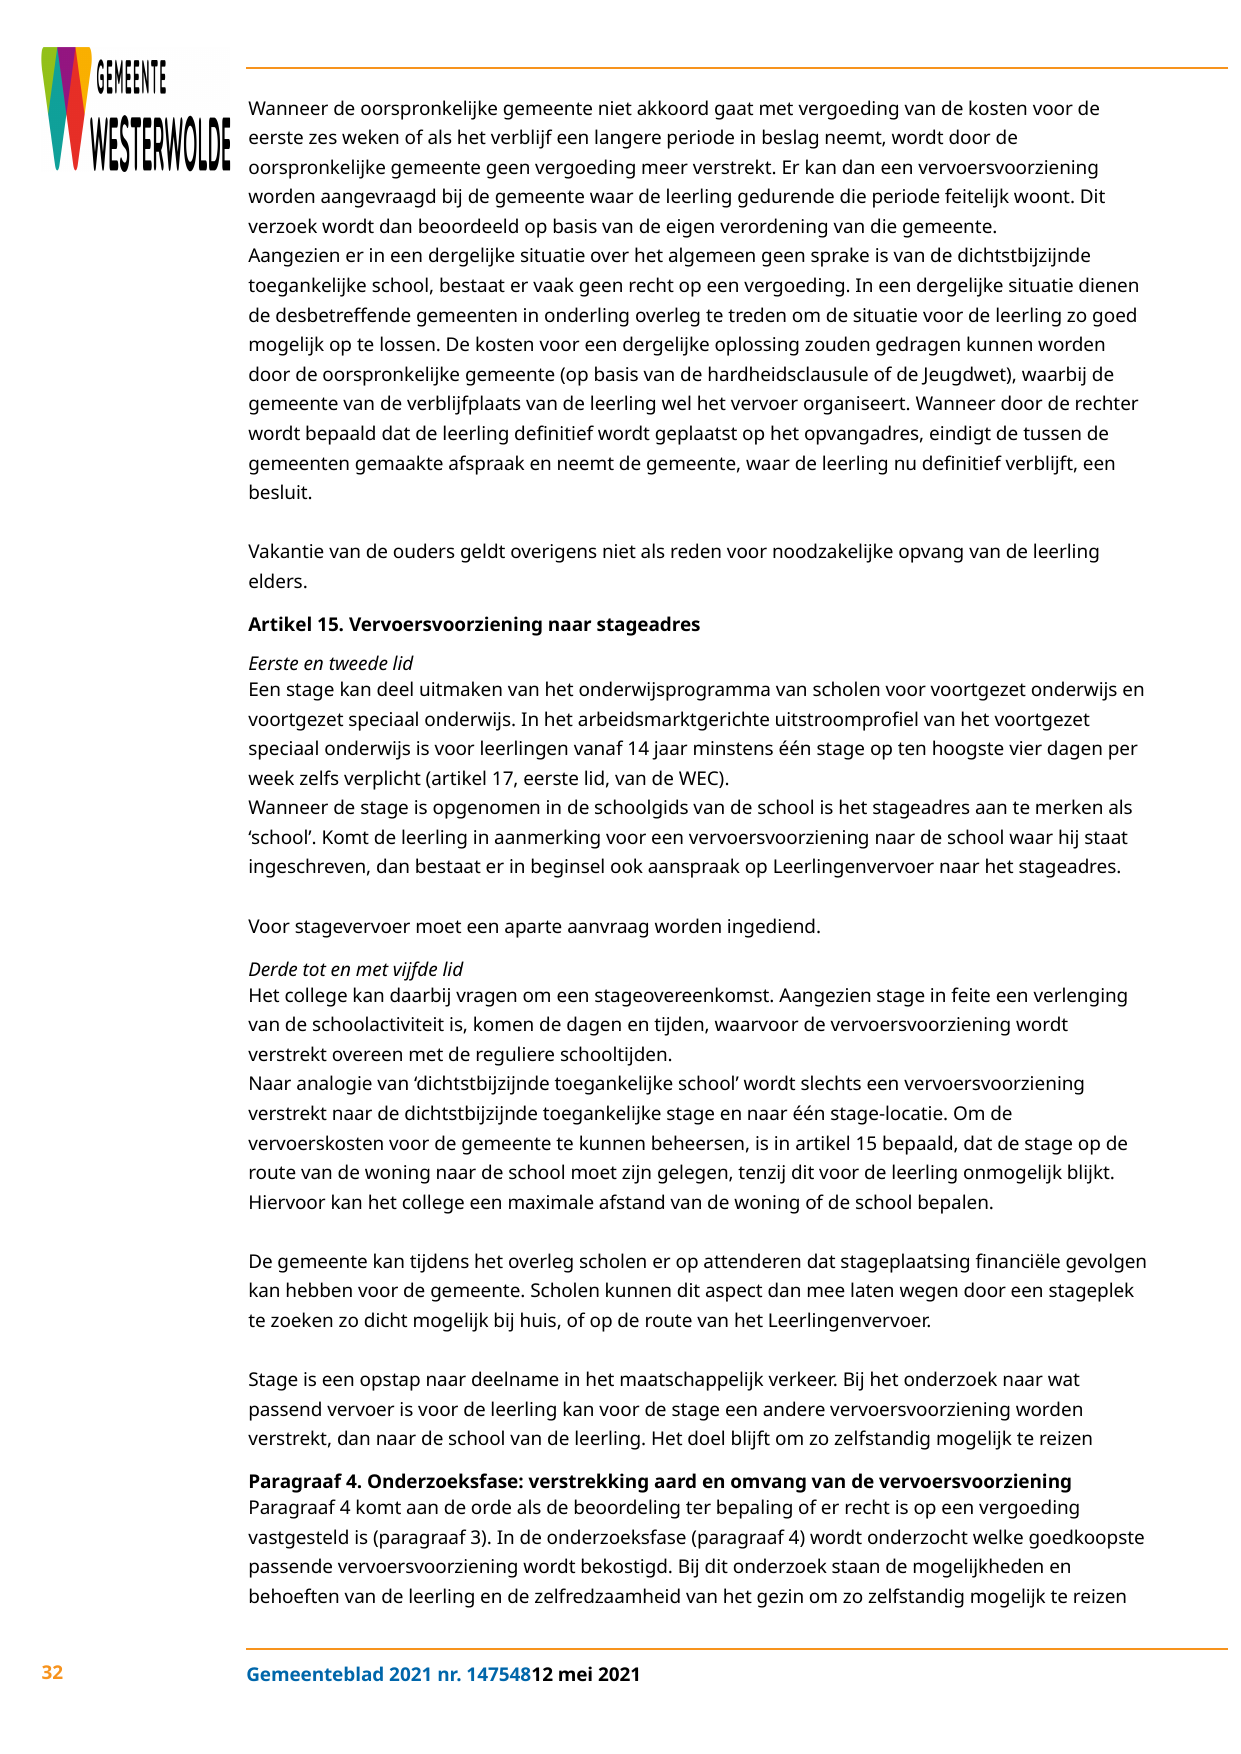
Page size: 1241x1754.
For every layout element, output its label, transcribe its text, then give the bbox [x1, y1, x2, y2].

picture [41, 47, 231, 172]
text Derde tot en met vijfde lid [248, 956, 1152, 982]
text Paragraaf 4. Onderzoeksfase: verstrekking aard en omvang van de vervoersvoorziening [248, 1469, 1152, 1494]
text Een stage kan deel uitmaken van het onderwijsprogramma van scholen voor voortgezet onderwijs en voortgezet speciaal onderwijs. In het arbeidsmarktgerichte uitstroomprofiel van het voortgezet speciaal onderwijs is voor leerlingen vanaf 14 jaar minstens één stage op ten hoogste vier dagen per week zelfs verplicht (artikel 17, eerste lid, van de WEC). [248, 676, 1152, 791]
text Het college kan daarbij vragen om een stageovereenkomst. Aangezien stage in feite een verlenging van de schoolactiviteit is, komen de dagen en tijden, waarvoor de vervoersvoorziening wordt verstrekt overeen met de reguliere schooltijden. [248, 982, 1152, 1067]
text Aangezien er in een dergelijke situatie over het algemeen geen sprake is van de dichtstbijzijnde toegankelijke school, bestaat er vaak geen recht op een vergoeding. In een dergelijke situatie dienen de desbetreffende gemeenten in onderling overleg te treden om de situatie voor de leerling zo goed mogelijk op te lossen. De kosten voor een dergelijke oplossing zouden gedragen kunnen worden door de oorspronkelijke gemeente (op basis van de hardheidsclausule of de Jeugdwet), waarbij de gemeente van de verblijfplaats van de leerling wel het vervoer organiseert. Wanneer door de rechter wordt bepaald dat de leerling definitief wordt geplaatst op het opvangadres, eindigt de tussen de gemeenten gemaakte afspraak en neemt de gemeente, waar de leerling nu definitief verblijft, een besluit. [248, 243, 1152, 505]
text Wanneer de stage is opgenomen in de schoolgids van de school is het stageadres aan te merken als ‘school’. Komt de leerling in aanmerking voor een vervoersvoorziening naar de school waar hij staat ingeschreven, dan bestaat er in beginsel ook aanspraak op Leerlingenvervoer naar het stageadres. [248, 794, 1152, 879]
text Paragraaf 4 komt aan de orde als de beoordeling ter bepaling of er recht is op een vergoeding vastgesteld is (paragraaf 3). In de onderzoeksfase (paragraaf 4) wordt onderzocht welke goedkoopste passende vervoersvoorziening wordt bekostigd. Bij dit onderzoek staan de mogelijkheden en behoeften van de leerling en de zelfredzaamheid van het gezin om zo zelfstandig mogelijk te reizen [248, 1494, 1152, 1609]
text De gemeente kan tijdens het overleg scholen er op attenderen dat stageplaatsing financiële gevolgen kan hebben voor de gemeente. Scholen kunnen dit aspect dan mee laten wegen door een stageplek te zoeken zo dicht mogelijk bij huis, of op de route van het Leerlingenvervoer. [248, 1248, 1152, 1333]
text Stage is een opstap naar deelname in het maatschappelijk verkeer. Bij het onderzoek naar wat passend vervoer is voor de leerling kan voor de stage een andere vervoersvoorziening worden verstrekt, dan naar de school van de leerling. Het doel blijft om zo zelfstandig mogelijk te reizen [248, 1366, 1152, 1451]
text Eerste en tweede lid [248, 651, 1152, 676]
text Naar analogie van ‘dichtstbijzijnde toegankelijke school’ wordt slechts een vervoersvoorziening verstrekt naar de dichtstbijzijnde toegankelijke stage en naar één stage-locatie. Om de vervoerskosten voor de gemeente te kunnen beheersen, is in artikel 15 bepaald, dat de stage op de route van de woning naar de school moet zijn gelegen, tenzij dit voor de leerling onmogelijk blijkt. Hiervoor kan het college een maximale afstand van de woning of de school bepalen. [248, 1071, 1152, 1214]
text Vakantie van de ouders geldt overigens niet als reden voor noodzakelijke opvang van de leerling elders. [248, 538, 1152, 594]
text Wanneer de oorspronkelijke gemeente niet akkoord gaat met vergoeding van de kosten voor de eerste zes weken of als het verblijf een langere periode in beslag neemt, wordt door de oorspronkelijke gemeente geen vergoeding meer verstrekt. Er kan dan een vervoersvoorziening worden aangevraagd bij de gemeente waar de leerling gedurende die periode feitelijk woont. Dit verzoek wordt dan beoordeeld op basis van de eigen verordening van die gemeente. [248, 95, 1152, 239]
text Voor stagevervoer moet een aparte aanvraag worden ingediend. [248, 913, 1152, 939]
text Artikel 15. Vervoersvoorziening naar stageadres [248, 611, 1152, 637]
